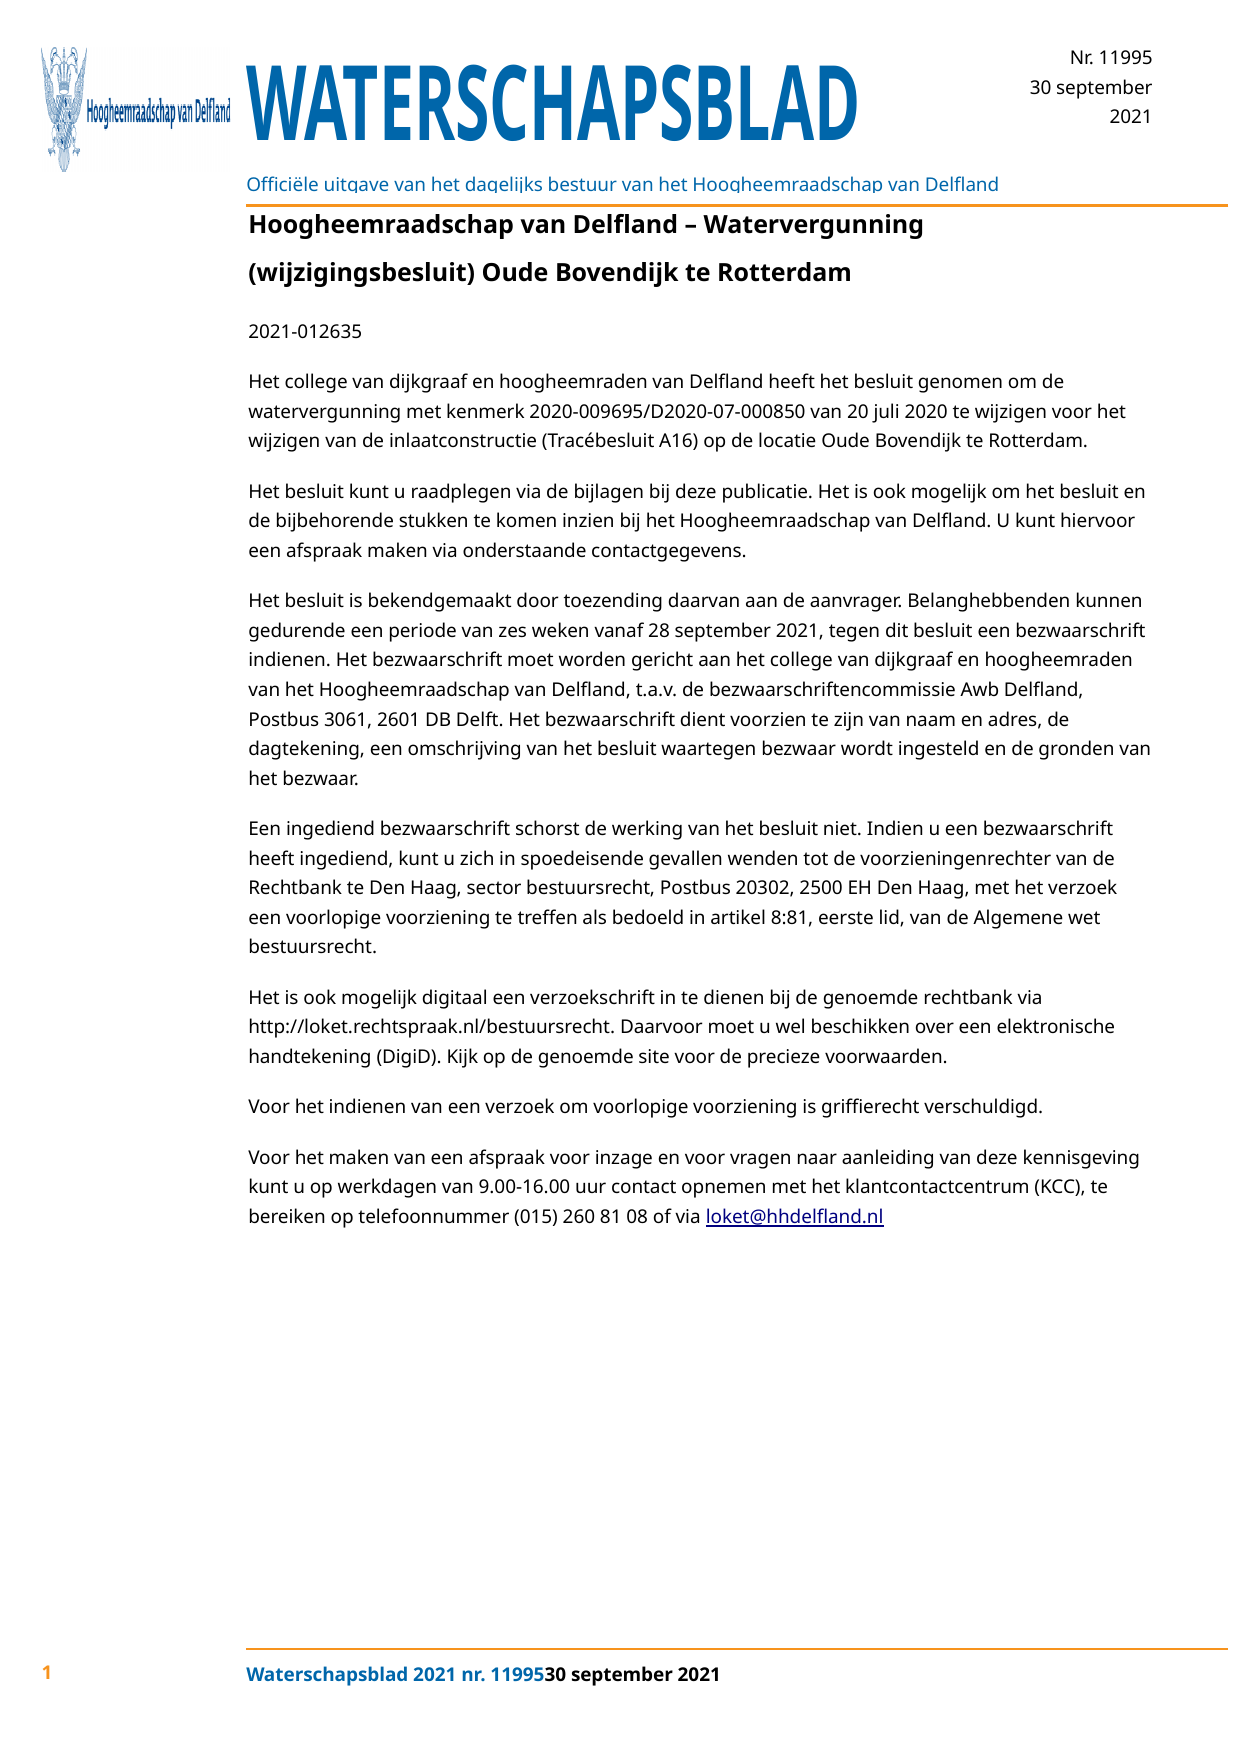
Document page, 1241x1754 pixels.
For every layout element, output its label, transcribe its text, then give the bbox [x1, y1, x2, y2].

text Het besluit kunt u raadplegen via de bijlagen bij deze publicatie. Het is ook mogelijk om het besluit en de bijbehorende stukken te komen inzien bij het Hoogheemraadschap van Delfland. U kunt hiervoor een afspraak maken via onderstaande contactgegevens. [248, 478, 1152, 563]
text Voor het indienen van een verzoek om voorlopige voorziening is griffierecht verschuldigd. [248, 1094, 1152, 1119]
text Het besluit is bekendgemaakt door toezending daarvan aan de aanvrager. Belanghebbenden kunnen gedurende een periode van zes weken vanaf 28 september 2021, tegen dit besluit een bezwaarschrift indienen. Het bezwaarschrift moet worden gericht aan het college van dijkgraaf en hoogheemraden van het Hoogheemraadschap van Delfland, t.a.v. de bezwaarschriftencommissie Awb Delfland, Postbus 3061, 2601 DB Delft. Het bezwaarschrift dient voorzien te zijn van naam en adres, de dagtekening, een omschrijving van het besluit waartegen bezwaar wordt ingesteld en de gronden van het bezwaar. [248, 587, 1152, 791]
text Een ingediend bezwaarschrift schorst de werking van het besluit niet. Indien u een bezwaarschrift heeft ingediend, kunt u zich in spoedeisende gevallen wenden tot de voorzieningenrechter van de Rechtbank te Den Haag, sector bestuursrecht, Postbus 20302, 2500 EH Den Haag, met het verzoek een voorlopige voorziening te treffen als bedoeld in artikel 8:81, eerste lid, van de Algemene wet bestuursrecht. [248, 815, 1152, 959]
text Het college van dijkgraaf en hoogheemraden van Delfland heeft het besluit genomen om de watervergunning met kenmerk 2020-009695/D2020-07-000850 van 20 juli 2020 te wijzigen voor het wijzigen van de inlaatconstructie (Tracébesluit A16) op de locatie Oude Bovendijk te Rotterdam. [248, 368, 1152, 453]
text Hoogheemraadschap van Delfland – Watervergunning (wijzigingsbesluit) Oude Bovendijk te Rotterdam [248, 207, 1152, 288]
text Voor het maken van een afspraak voor inzage en voor vragen naar aanleiding van deze kennisgeving kunt u op werkdagen van 9.00-16.00 uur contact opnemen met het klantcontactcentrum (KCC), te bereiken op telefoonnummer (015) 260 81 08 of via loket@hhdelfland.nl [248, 1144, 1152, 1229]
text Het is ook mogelijk digitaal een verzoekschrift in te dienen bij de genoemde rechtbank via http://loket.rechtspraak.nl/bestuursrecht. Daarvoor moet u wel beschikken over een elektronische handtekening (DigiD). Kijk op de genoemde site voor de precieze voorwaarden. [248, 984, 1152, 1069]
text 2021-012635 [248, 318, 1152, 344]
picture [41, 47, 231, 172]
